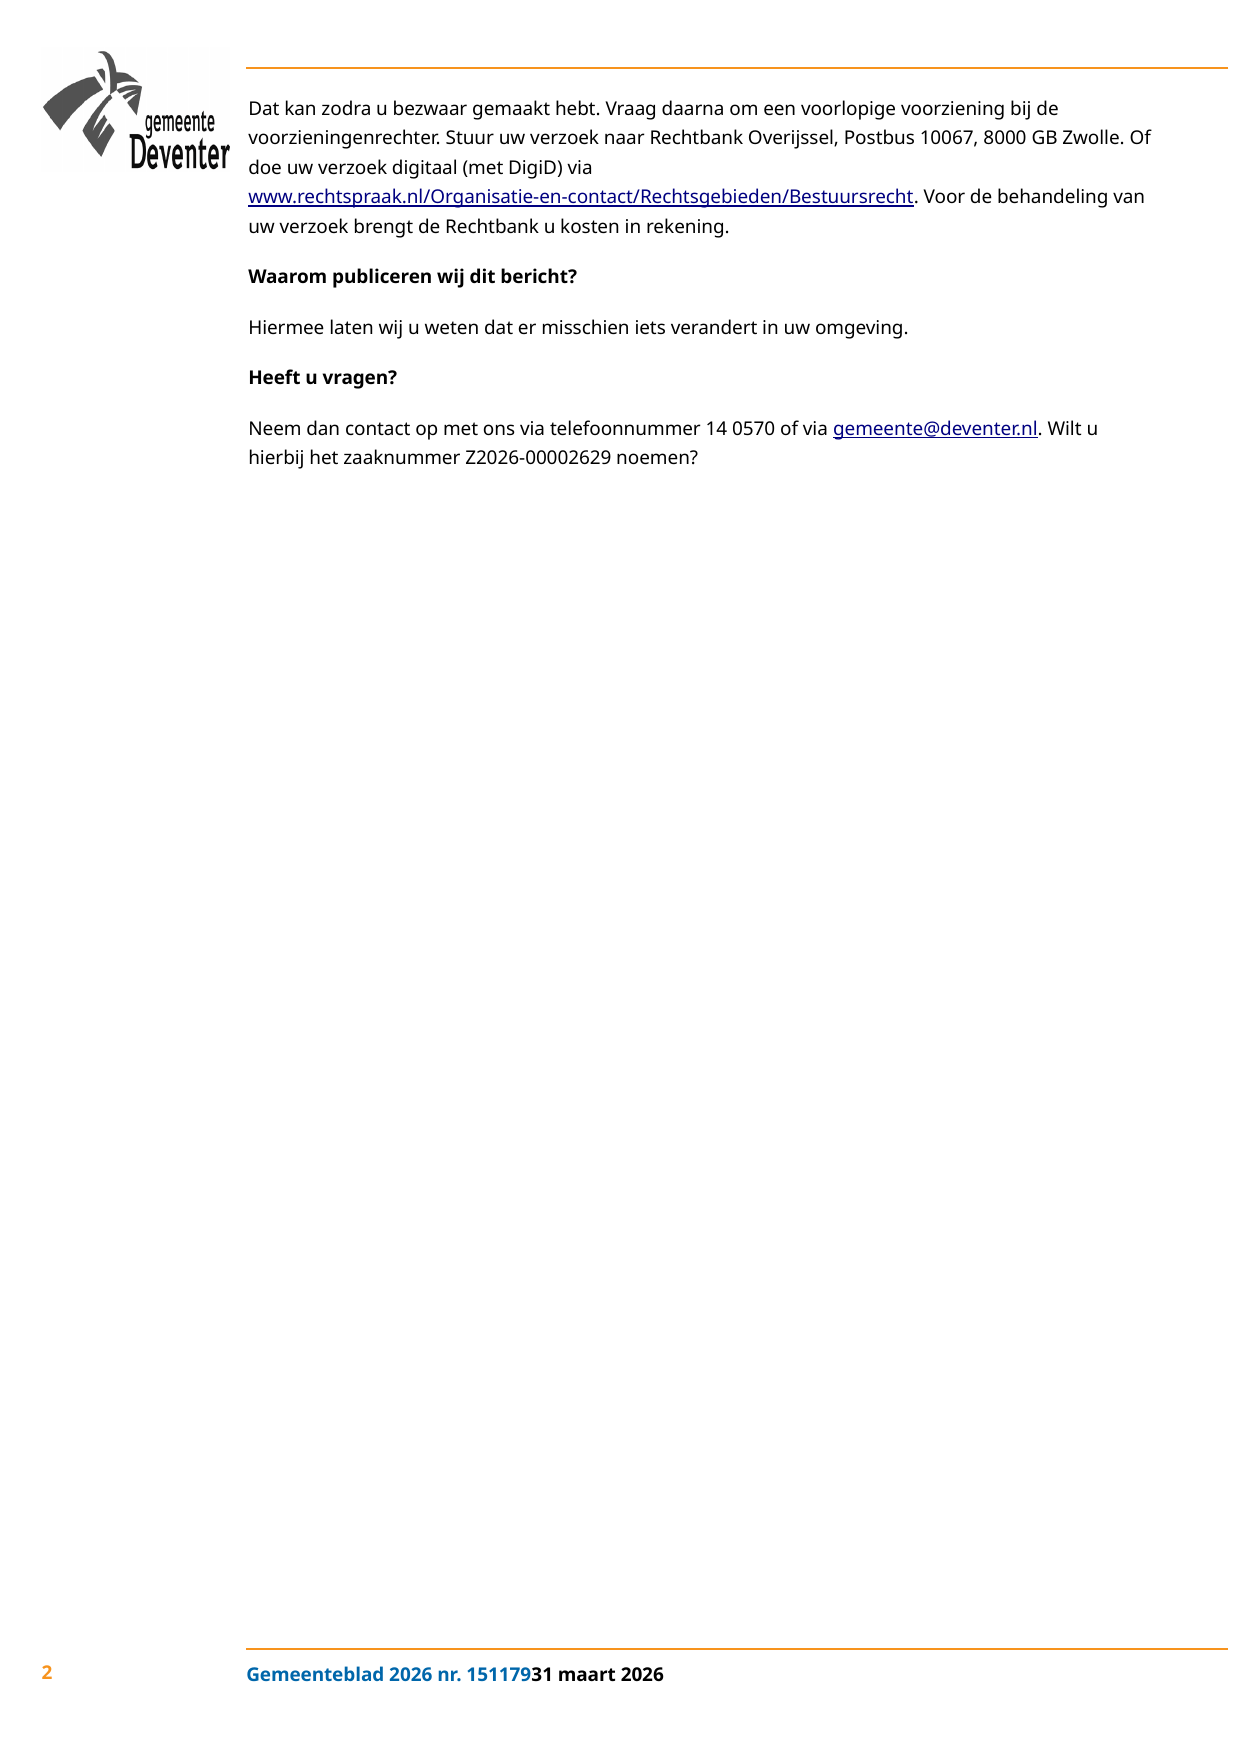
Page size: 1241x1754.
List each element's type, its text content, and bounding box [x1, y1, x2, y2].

text Hiermee laten wij u weten dat er misschien iets verandert in uw omgeving. [248, 314, 1152, 340]
text Neem dan contact op met ons via telefoonnummer 14 0570 of via gemeente@deventer.nl. Wilt u hierbij het zaaknummer Z2026-00002629 noemen? [248, 415, 1152, 470]
text Waarom publiceren wij dit bericht? [248, 263, 1152, 289]
text Heeft u vragen? [248, 364, 1152, 390]
picture [41, 47, 231, 172]
text Dat kan zodra u bezwaar gemaakt hebt. Vraag daarna om een voorlopige voorziening bij de voorzieningenrechter. Stuur uw verzoek naar Rechtbank Overijssel, Postbus 10067, 8000 GB Zwolle. Of doe uw verzoek digitaal (met DigiD) via www.rechtspraak.nl/Organisatie-en-contact/Rechtsgebieden/Bestuursrecht. Voor de behandeling van uw verzoek brengt de Rechtbank u kosten in rekening. [248, 95, 1152, 239]
